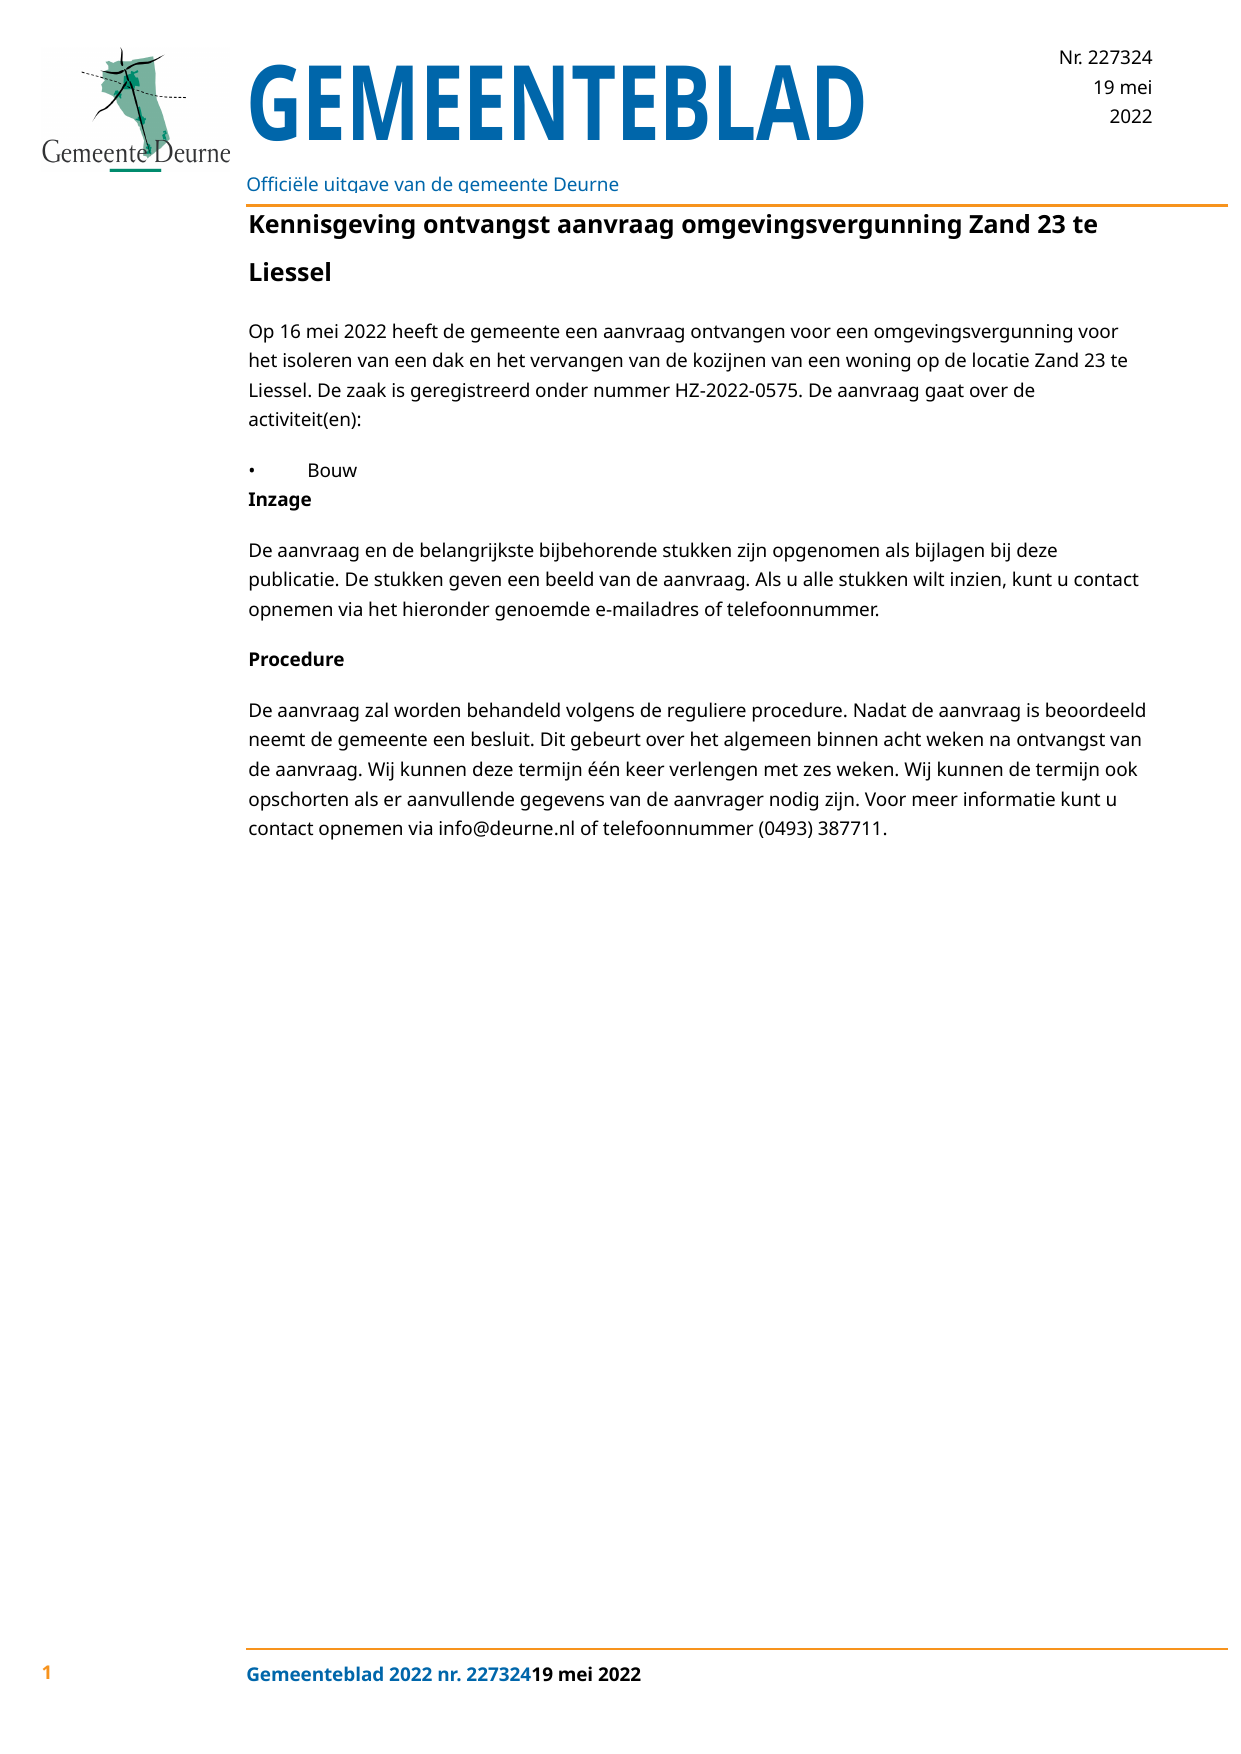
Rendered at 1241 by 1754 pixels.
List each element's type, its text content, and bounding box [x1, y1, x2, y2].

text Kennisgeving ontvangst aanvraag omgevingsvergunning Zand 23 te Liessel [248, 207, 1152, 288]
list Bouw [248, 457, 1152, 483]
text Inzage [248, 487, 1152, 512]
picture [41, 47, 231, 172]
text De aanvraag en de belangrijkste bijbehorende stukken zijn opgenomen als bijlagen bij deze publicatie. De stukken geven een beeld van de aanvraag. Als u alle stukken wilt inzien, kunt u contact opnemen via het hieronder genoemde e-mailadres of telefoonnummer. [248, 537, 1152, 622]
text De aanvraag zal worden behandeld volgens de reguliere procedure. Nadat de aanvraag is beoordeeld neemt de gemeente een besluit. Dit gebeurt over het algemeen binnen acht weken na ontvangst van de aanvraag. Wij kunnen deze termijn één keer verlengen met zes weken. Wij kunnen de termijn ook opschorten als er aanvullende gegevens van de aanvrager nodig zijn. Voor meer informatie kunt u contact opnemen via info@deurne.nl of telefoonnummer (0493) 387711. [248, 697, 1152, 841]
text Procedure [248, 647, 1152, 672]
text Op 16 mei 2022 heeft de gemeente een aanvraag ontvangen voor een omgevingsvergunning voor het isoleren van een dak en het vervangen van de kozijnen van een woning op de locatie Zand 23 te Liessel. De zaak is geregistreerd onder nummer HZ-2022-0575. De aanvraag gaat over de activiteit(en): [248, 318, 1152, 432]
